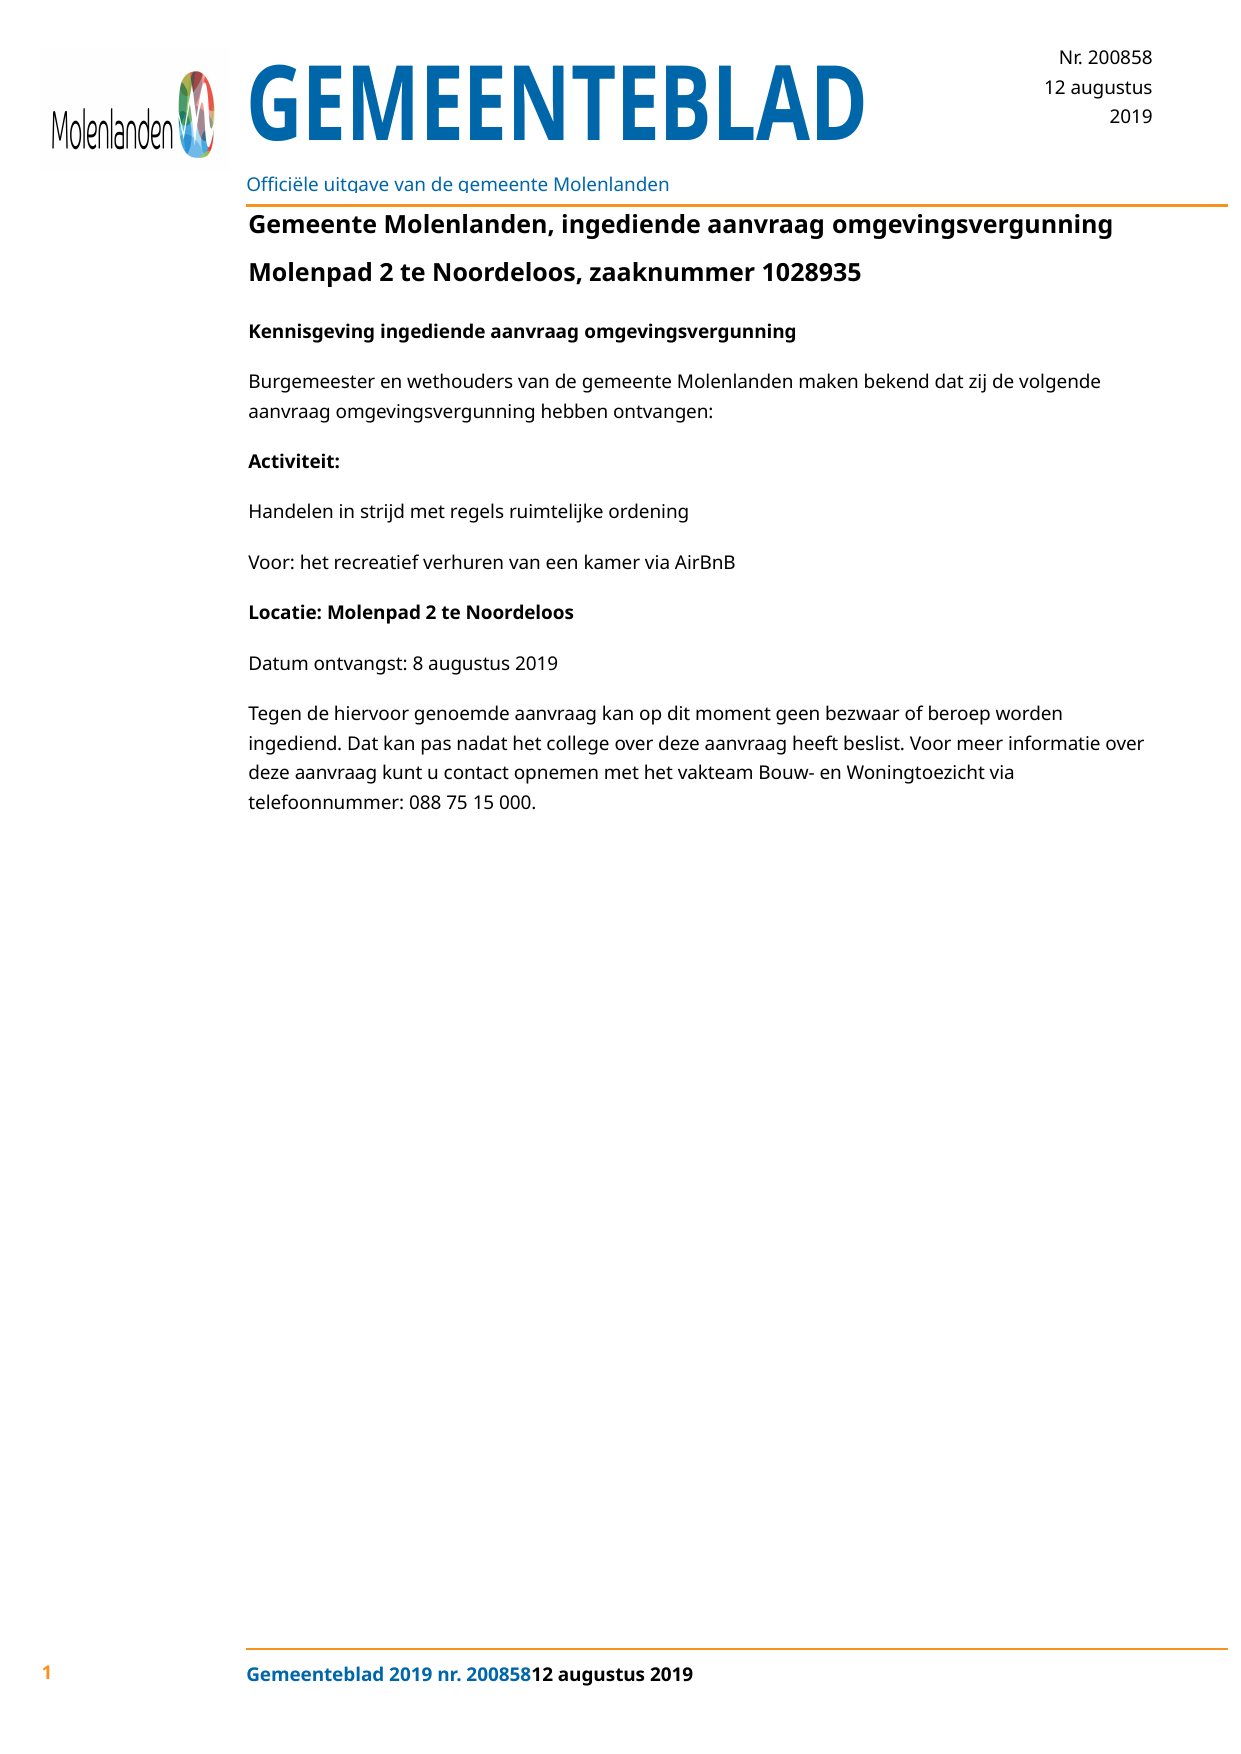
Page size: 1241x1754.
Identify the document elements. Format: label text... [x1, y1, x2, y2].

text Burgemeester en wethouders van de gemeente Molenlanden maken bekend dat zij de volgende aanvraag omgevingsvergunning hebben ontvangen: [248, 368, 1152, 424]
text Voor: het recreatief verhuren van een kamer via AirBnB [248, 549, 1152, 575]
text Locatie: Molenpad 2 te Noordeloos [248, 599, 1152, 625]
text Kennisgeving ingediende aanvraag omgevingsvergunning [248, 318, 1152, 344]
picture [41, 47, 231, 172]
text Handelen in strijd met regels ruimtelijke ordening [248, 499, 1152, 524]
text Datum ontvangst: 8 augustus 2019 [248, 650, 1152, 676]
text Activiteit: [248, 448, 1152, 474]
text Gemeente Molenlanden, ingediende aanvraag omgevingsvergunning Molenpad 2 te Noordeloos, zaaknummer 1028935 [248, 207, 1152, 288]
text Tegen de hiervoor genoemde aanvraag kan op dit moment geen bezwaar of beroep worden ingediend. Dat kan pas nadat het college over deze aanvraag heeft beslist. Voor meer informatie over deze aanvraag kunt u contact opnemen met het vakteam Bouw- en Woningtoezicht via telefoonnummer: 088 75 15 000. [248, 700, 1152, 815]
